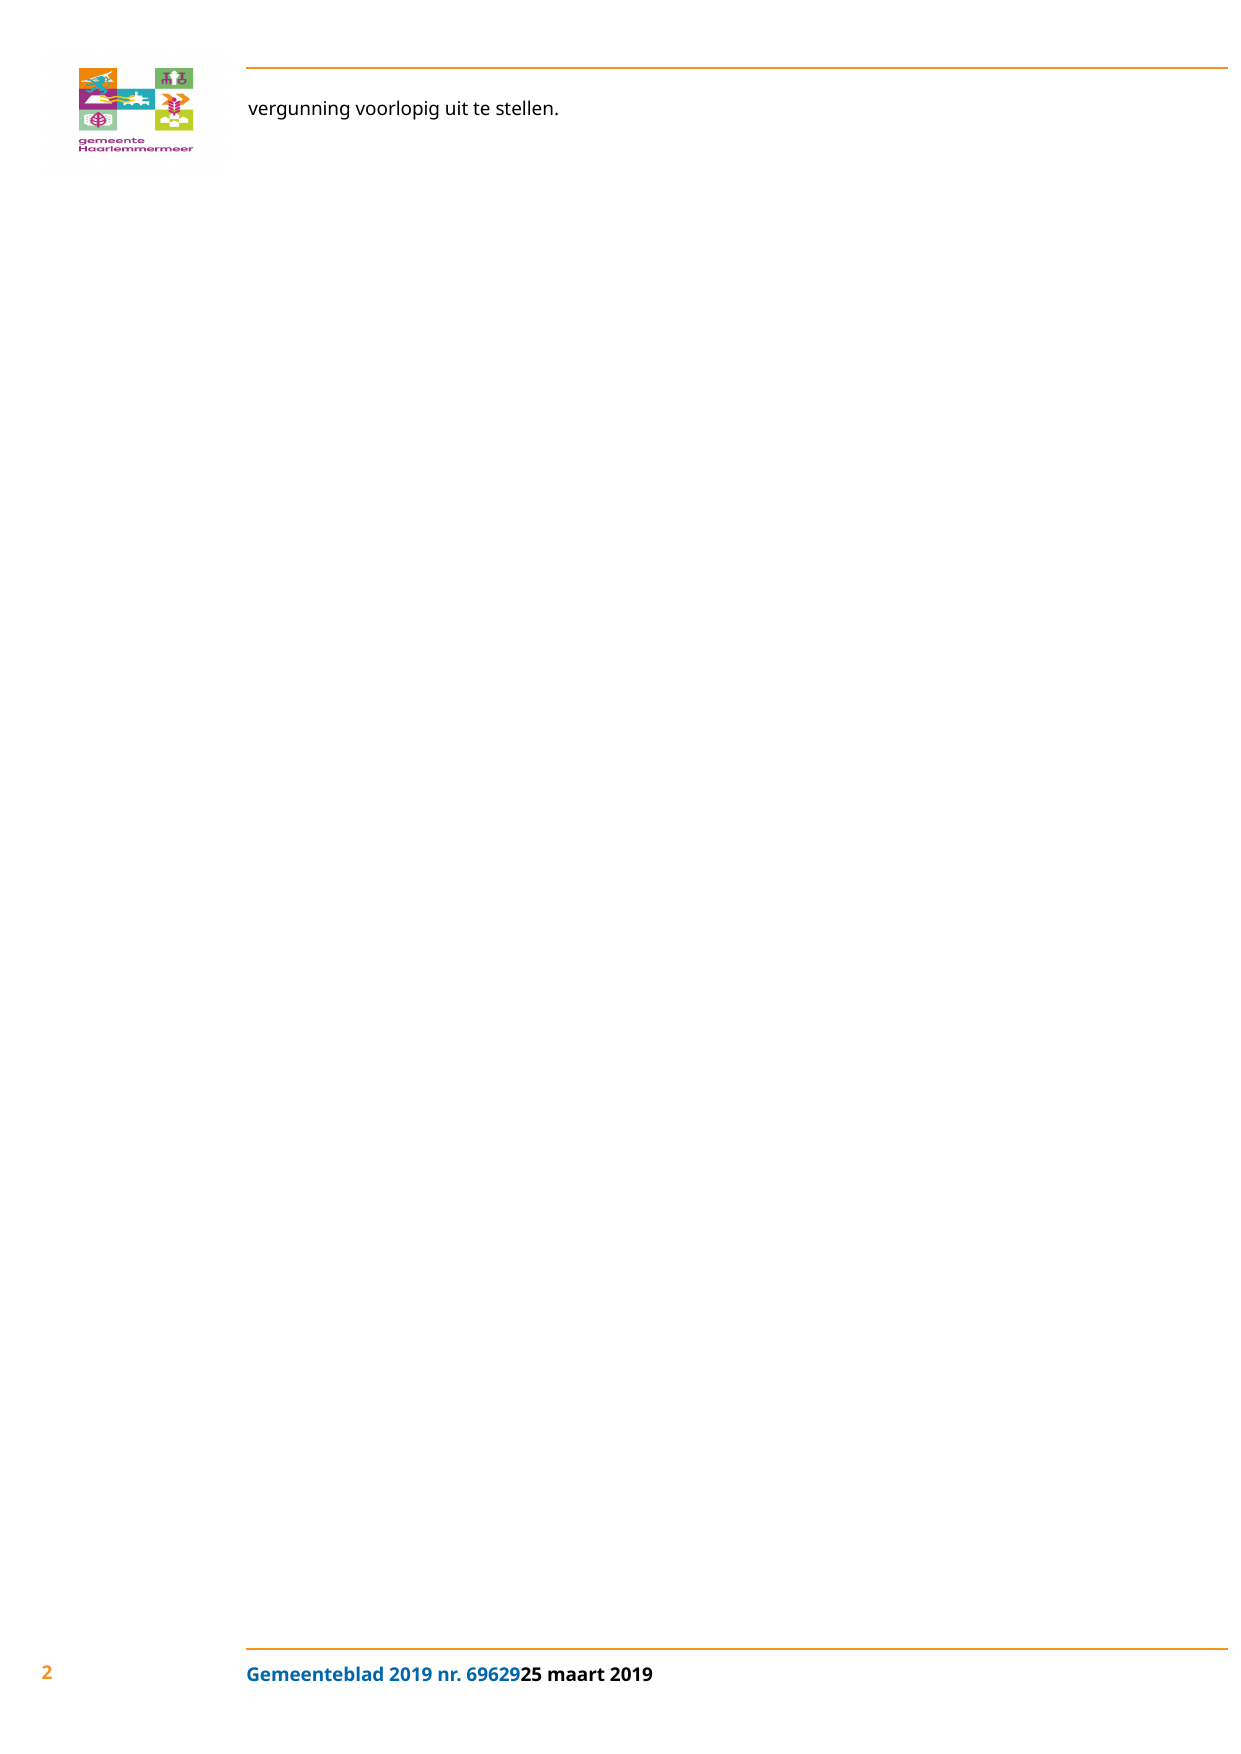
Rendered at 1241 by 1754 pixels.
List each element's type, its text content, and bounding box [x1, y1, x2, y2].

text vergunning voorlopig uit te stellen. [248, 95, 1152, 121]
picture [41, 47, 231, 172]
